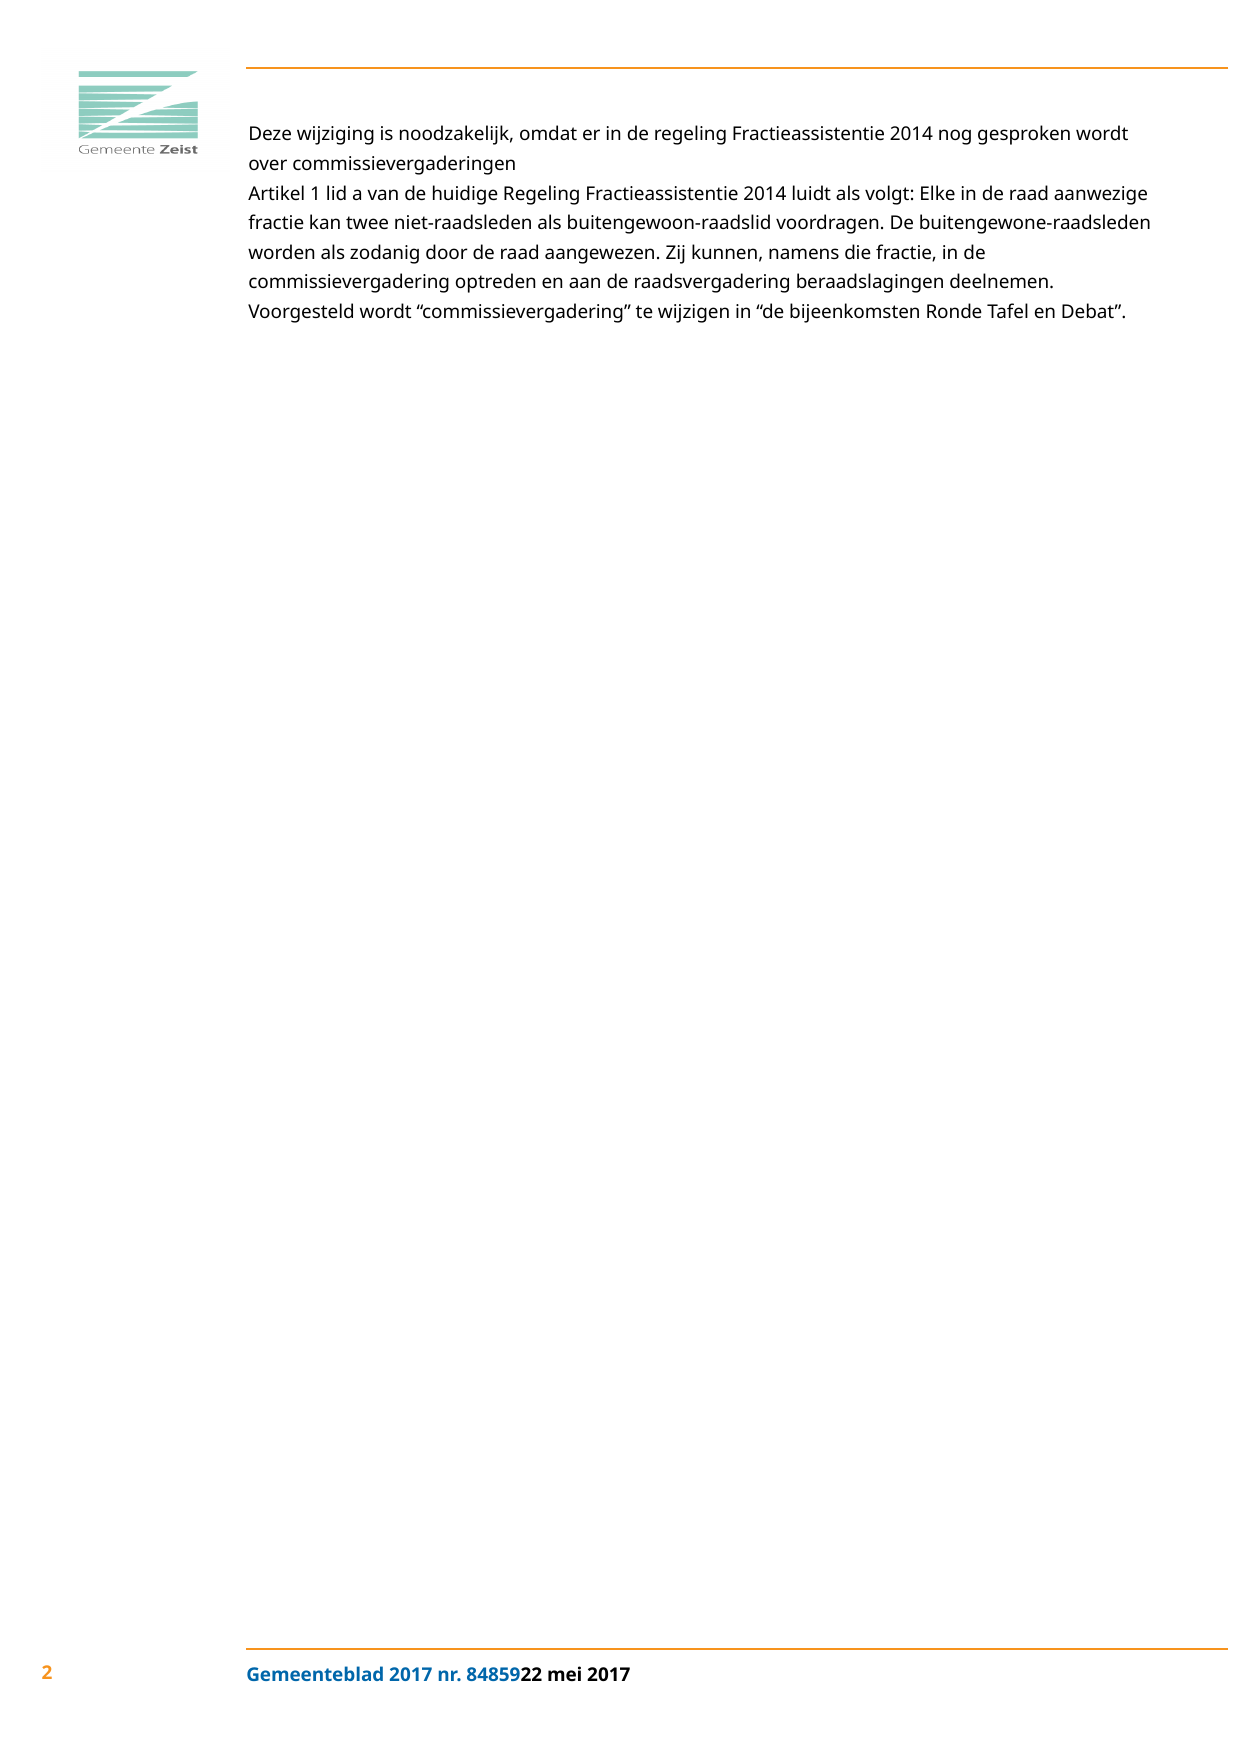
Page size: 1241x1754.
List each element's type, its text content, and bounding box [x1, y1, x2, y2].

text Artikel 1 lid a van de huidige Regeling Fractieassistentie 2014 luidt als volgt: Elke in de raad aanwezige fractie kan twee niet-raadsleden als buitengewoon-raadslid voordragen. De buitengewone-raadsleden worden als zodanig door de raad aangewezen. Zij kunnen, namens die fractie, in de commissievergadering optreden en aan de raadsvergadering beraadslagingen deelnemen. Voorgesteld wordt “commissievergadering” te wijzigen in “de bijeenkomsten Ronde Tafel en Debat”. [248, 180, 1152, 324]
picture [41, 47, 231, 172]
text Deze wijziging is noodzakelijk, omdat er in de regeling Fractieassistentie 2014 nog gesproken wordt over commissievergaderingen [248, 121, 1152, 176]
